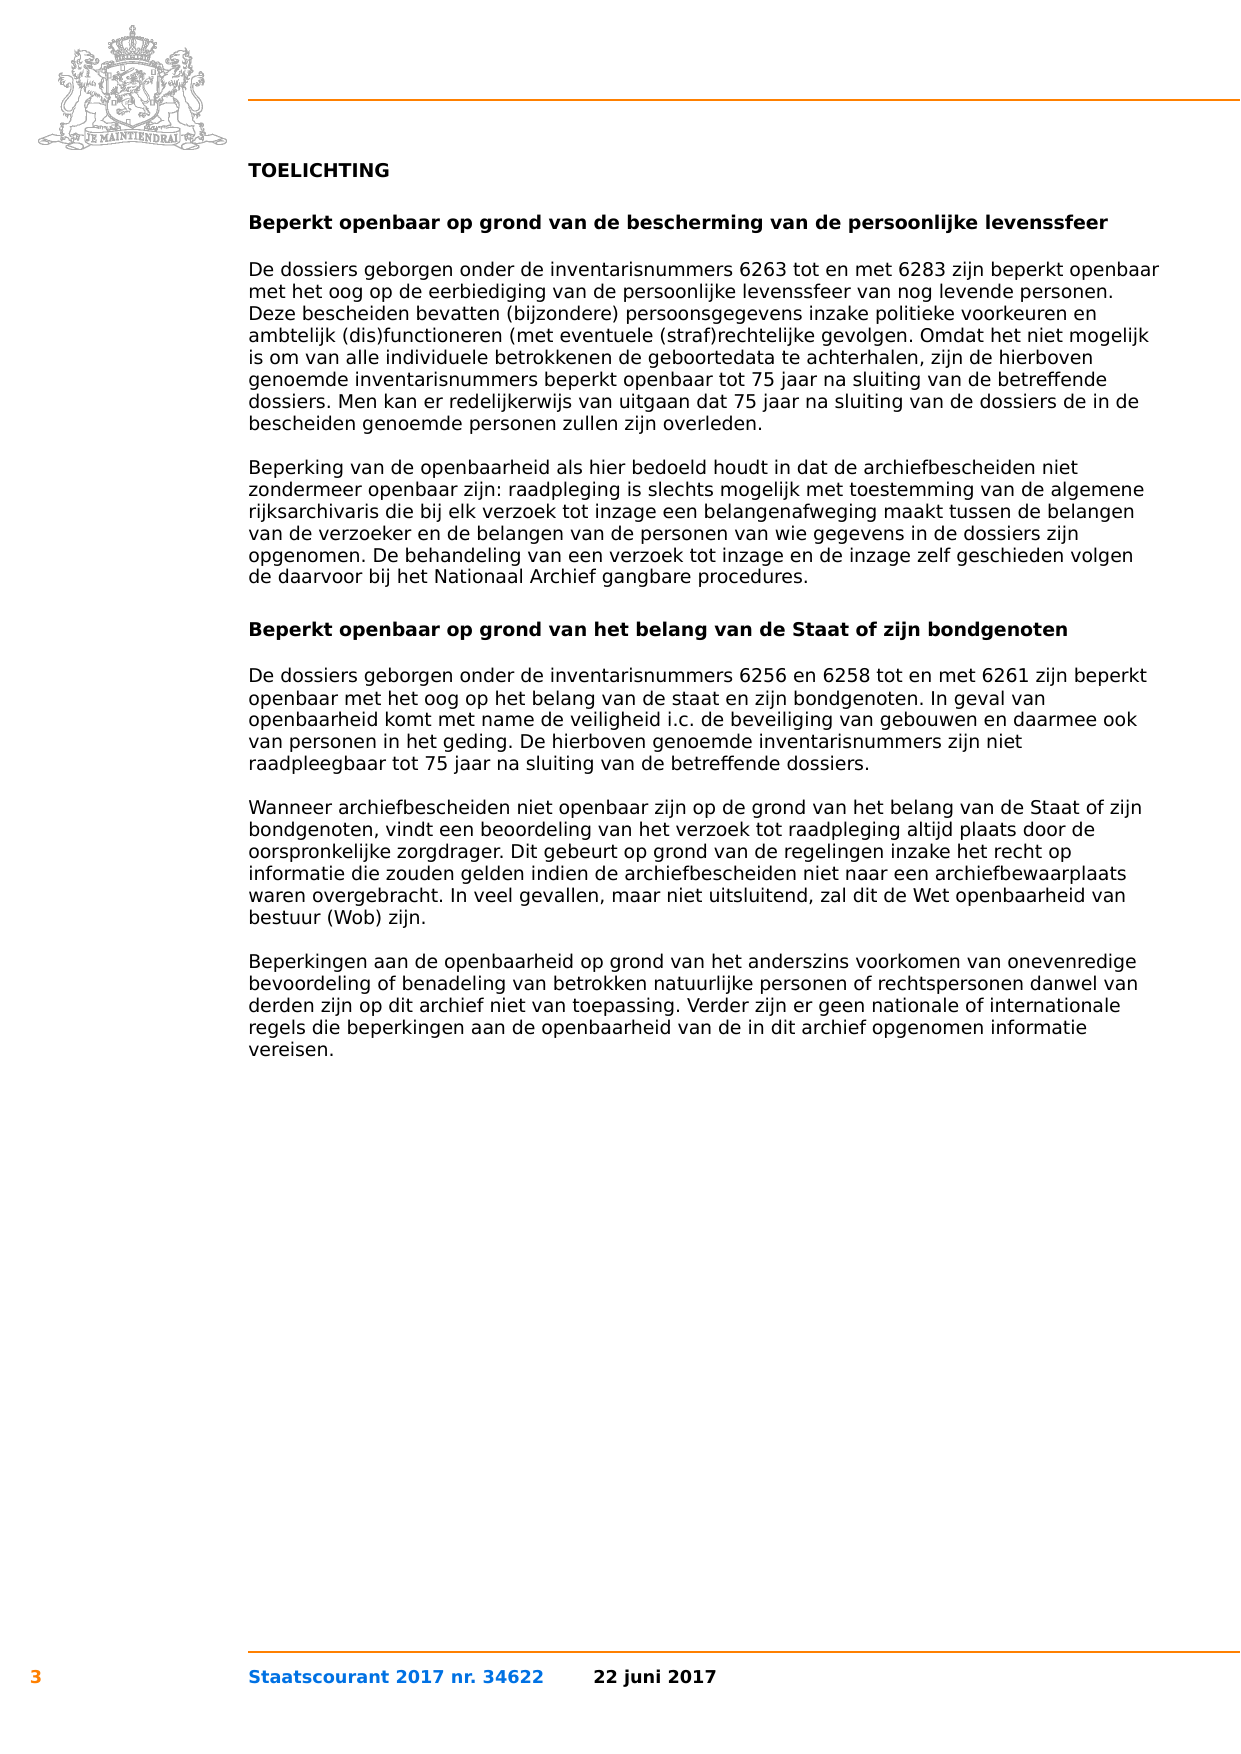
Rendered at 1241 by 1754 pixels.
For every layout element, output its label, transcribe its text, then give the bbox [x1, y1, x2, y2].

text Beperking van de openbaarheid als hier bedoeld houdt in dat de archiefbescheiden niet zondermeer openbaar zijn: raadpleging is slechts mogelijk met toestemming van de algemene rijksarchivaris die bij elk verzoek tot inzage een belangenafweging maakt tussen de belangen van de verzoeker en de belangen van de personen van wie gegevens in de dossiers zijn opgenomen. De behandeling van een verzoek tot inzage en de inzage zelf geschieden volgen de daarvoor bij het Nationaal Archief gangbare procedures. [248, 457, 1163, 588]
text Beperkingen aan de openbaarheid op grond van het anderszins voorkomen van onevenredige bevoordeling of benadeling van betrokken natuurlijke personen of rechtspersonen danwel van derden zijn op dit archief niet van toepassing. Verder zijn er geen nationale of internationale regels die beperkingen aan de openbaarheid van de in dit archief opgenomen informatie vereisen. [248, 951, 1163, 1061]
text De dossiers geborgen onder de inventarisnummers 6263 tot en met 6283 zijn beperkt openbaar met het oog op de eerbiediging van de persoonlijke levenssfeer van nog levende personen. Deze bescheiden bevatten (bijzondere) persoonsgegevens inzake politieke voorkeuren en ambtelijk (dis)functioneren (met eventuele (straf)rechtelijke gevolgen. Omdat het niet mogelijk is om van alle individuele betrokkenen de geboortedata te achterhalen, zijn de hierboven genoemde inventarisnummers beperkt openbaar tot 75 jaar na sluiting van de betreffende dossiers. Men kan er redelijkerwijs van uitgaan dat 75 jaar na sluiting van de dossiers de in de bescheiden genoemde personen zullen zijn overleden. [248, 259, 1163, 435]
subtitle Beperkt openbaar op grond van het belang van de Staat of zijn bondgenoten [248, 618, 1163, 640]
subtitle TOELICHTING [248, 160, 1163, 182]
text Wanneer archiefbescheiden niet openbaar zijn op de grond van het belang van de Staat of zijn bondgenoten, vindt een beoordeling van het verzoek tot raadpleging altijd plaats door de oorspronkelijke zorgdrager. Dit gebeurt op grond van de regelingen inzake het recht op informatie die zouden gelden indien de archiefbescheiden niet naar een archiefbewaarplaats waren overgebracht. In veel gevallen, maar niet uitsluitend, zal dit de Wet openbaarheid van bestuur (Wob) zijn. [248, 797, 1163, 929]
picture [38, 25, 227, 150]
text De dossiers geborgen onder de inventarisnummers 6256 en 6258 tot en met 6261 zijn beperkt openbaar met het oog op het belang van de staat en zijn bondgenoten. In geval van openbaarheid komt met name de veiligheid i.c. de beveiliging van gebouwen en daarmee ook van personen in het geding. De hierboven genoemde inventarisnummers zijn niet raadpleegbaar tot 75 jaar na sluiting van de betreffende dossiers. [248, 665, 1163, 775]
subtitle Beperkt openbaar op grond van de bescherming van de persoonlijke levenssfeer [248, 212, 1163, 234]
